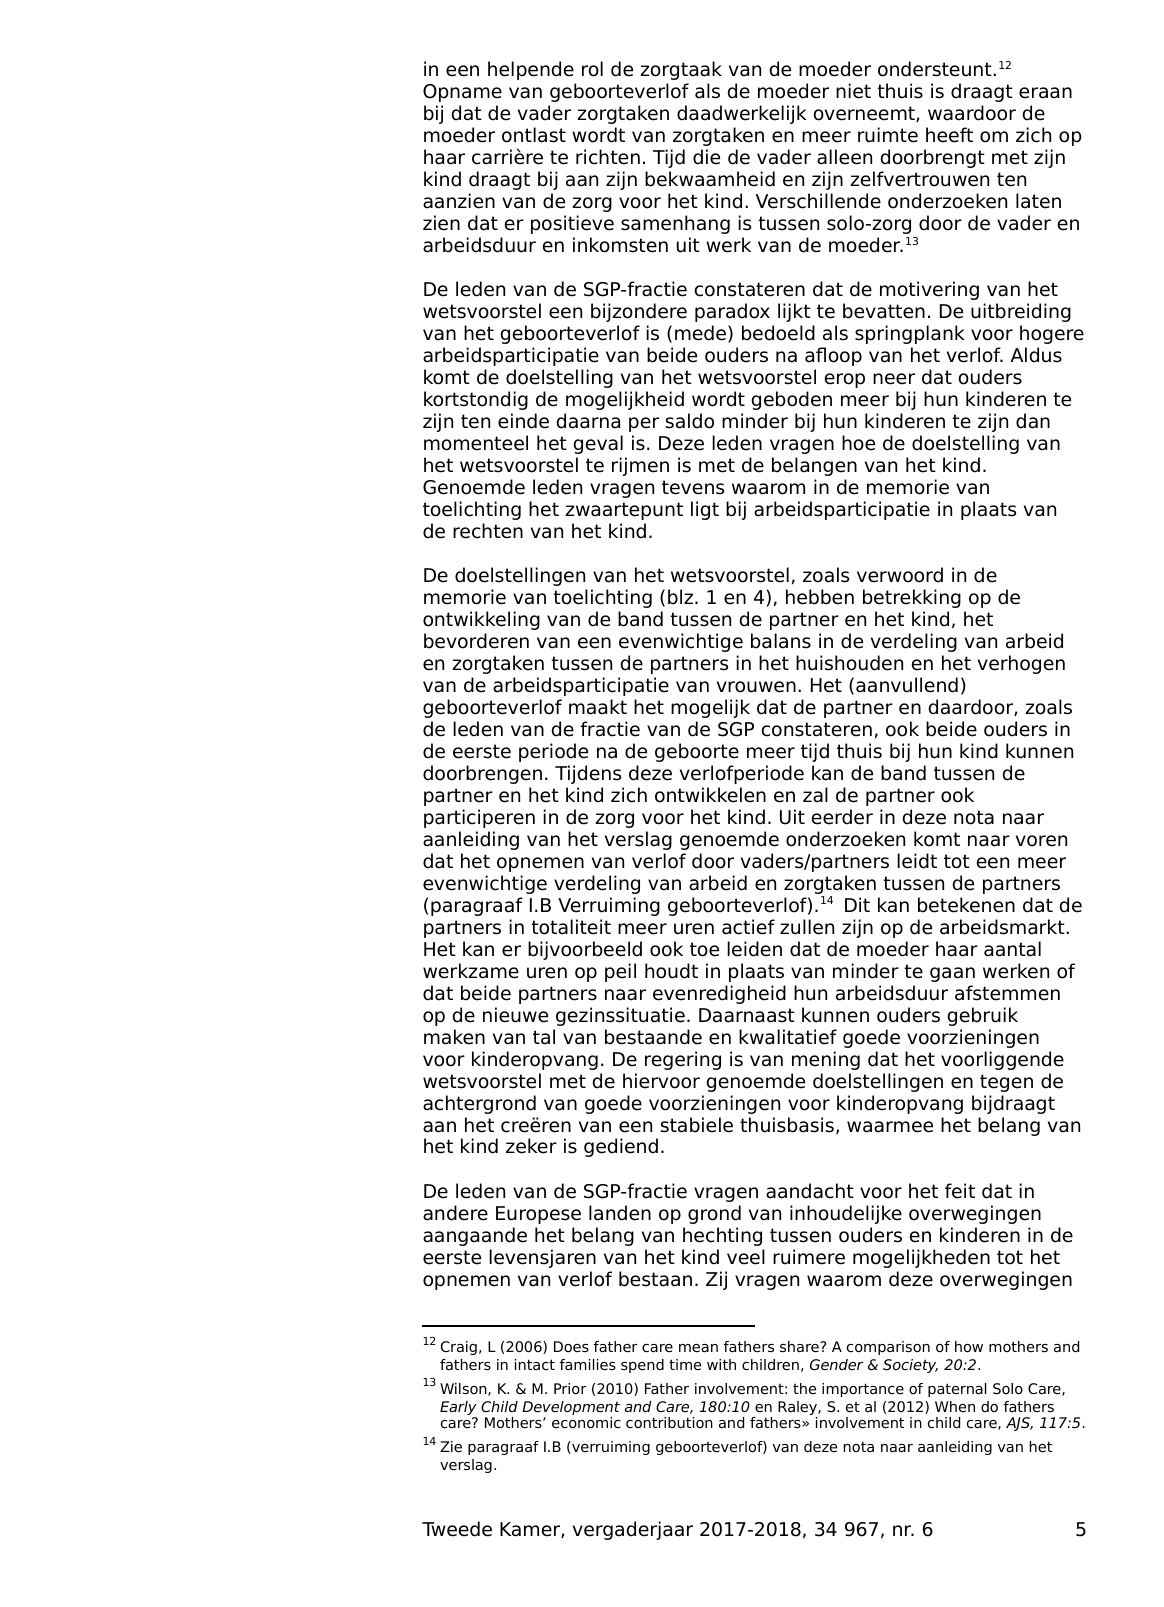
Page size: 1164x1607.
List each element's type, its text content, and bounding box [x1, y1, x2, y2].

text Zie paragraaf I.B (verruiming geboorteverlof) van deze nota naar aanleiding van het verslag. [422, 1435, 1087, 1474]
text De doelstellingen van het wetsvoorstel, zoals verwoord in de memorie van toelichting (blz. 1 en 4), hebben betrekking op de ontwikkeling van de band tussen de partner en het kind, het bevorderen van een evenwichtige balans in de verdeling van arbeid en zorgtaken tussen de partners in het huishouden en het verhogen van de arbeidsparticipatie van vrouwen. Het (aanvullend) geboorteverlof maakt het mogelijk dat de partner en daardoor, zoals de leden van de fractie van de SGP constateren, ook beide ouders in de eerste periode na de geboorte meer tijd thuis bij hun kind kunnen doorbrengen. Tijdens deze verlofperiode kan de band tussen de partner en het kind zich ontwikkelen en zal de partner ook participeren in de zorg voor het kind. Uit eerder in deze nota naar aanleiding van het verslag genoemde onderzoeken komt naar voren dat het opnemen van verlof door vaders/partners leidt tot een meer evenwichtige verdeling van arbeid en zorgtaken tussen de partners (paragraaf I.B Verruiming geboorteverlof). Dit kan betekenen dat de partners in totaliteit meer uren actief zullen zijn op de arbeidsmarkt. Het kan er bijvoorbeeld ook toe leiden dat de moeder haar aantal werkzame uren op peil houdt in plaats van minder te gaan werken of dat beide partners naar evenredigheid hun arbeidsduur afstemmen op de nieuwe gezinssituatie. Daarnaast kunnen ouders gebruik maken van tal van bestaande en kwalitatief goede voorzieningen voor kinderopvang. De regering is van mening dat het voorliggende wetsvoorstel met de hiervoor genoemde doelstellingen en tegen de achtergrond van goede voorzieningen voor kinderopvang bijdraagt aan het creëren van een stabiele thuisbasis, waarmee het belang van het kind zeker is gediend. [422, 565, 1087, 1158]
text Craig, L (2006) Does father care mean fathers share? A comparison of how mothers and fathers in intact families spend time with children, Gender & Society, 20:2. [422, 1335, 1087, 1374]
text De leden van de SGP-fractie vragen aandacht voor het feit dat in andere Europese landen op grond van inhoudelijke overwegingen aangaande het belang van hechting tussen ouders en kinderen in de eerste levensjaren van het kind veel ruimere mogelijkheden tot het opnemen van verlof bestaan. Zij vragen waarom deze overwegingen [422, 1181, 1087, 1291]
text De leden van de SGP-fractie constateren dat de motivering van het wetsvoorstel een bijzondere paradox lijkt te bevatten. De uitbreiding van het geboorteverlof is (mede) bedoeld als springplank voor hogere arbeidsparticipatie van beide ouders na afloop van het verlof. Aldus komt de doelstelling van het wetsvoorstel erop neer dat ouders kortstondig de mogelijkheid wordt geboden meer bij hun kinderen te zijn ten einde daarna per saldo minder bij hun kinderen te zijn dan momenteel het geval is. Deze leden vragen hoe de doelstelling van het wetsvoorstel te rijmen is met de belangen van het kind. Genoemde leden vragen tevens waarom in de memorie van toelichting het zwaartepunt ligt bij arbeidsparticipatie in plaats van de rechten van het kind. [422, 279, 1087, 543]
text Wilson, K. & M. Prior (2010) Father involvement: the importance of paternal Solo Care, Early Child Development and Care, 180:10 en Raley, S. et al (2012) When do fathers care? Mothers’ economic contribution and fathers» involvement in child care, AJS, 117:5. [422, 1377, 1087, 1432]
text in een helpende rol de zorgtaak van de moeder ondersteunt. Opname van geboorteverlof als de moeder niet thuis is draagt eraan bij dat de vader zorgtaken daadwerkelijk overneemt, waardoor de moeder ontlast wordt van zorgtaken en meer ruimte heeft om zich op haar carrière te richten. Tijd die de vader alleen doorbrengt met zijn kind draagt bij aan zijn bekwaamheid en zijn zelfvertrouwen ten aanzien van de zorg voor het kind. Verschillende onderzoeken laten zien dat er positieve samenhang is tussen solo-zorg door de vader en arbeidsduur en inkomsten uit werk van de moeder. [422, 59, 1087, 257]
